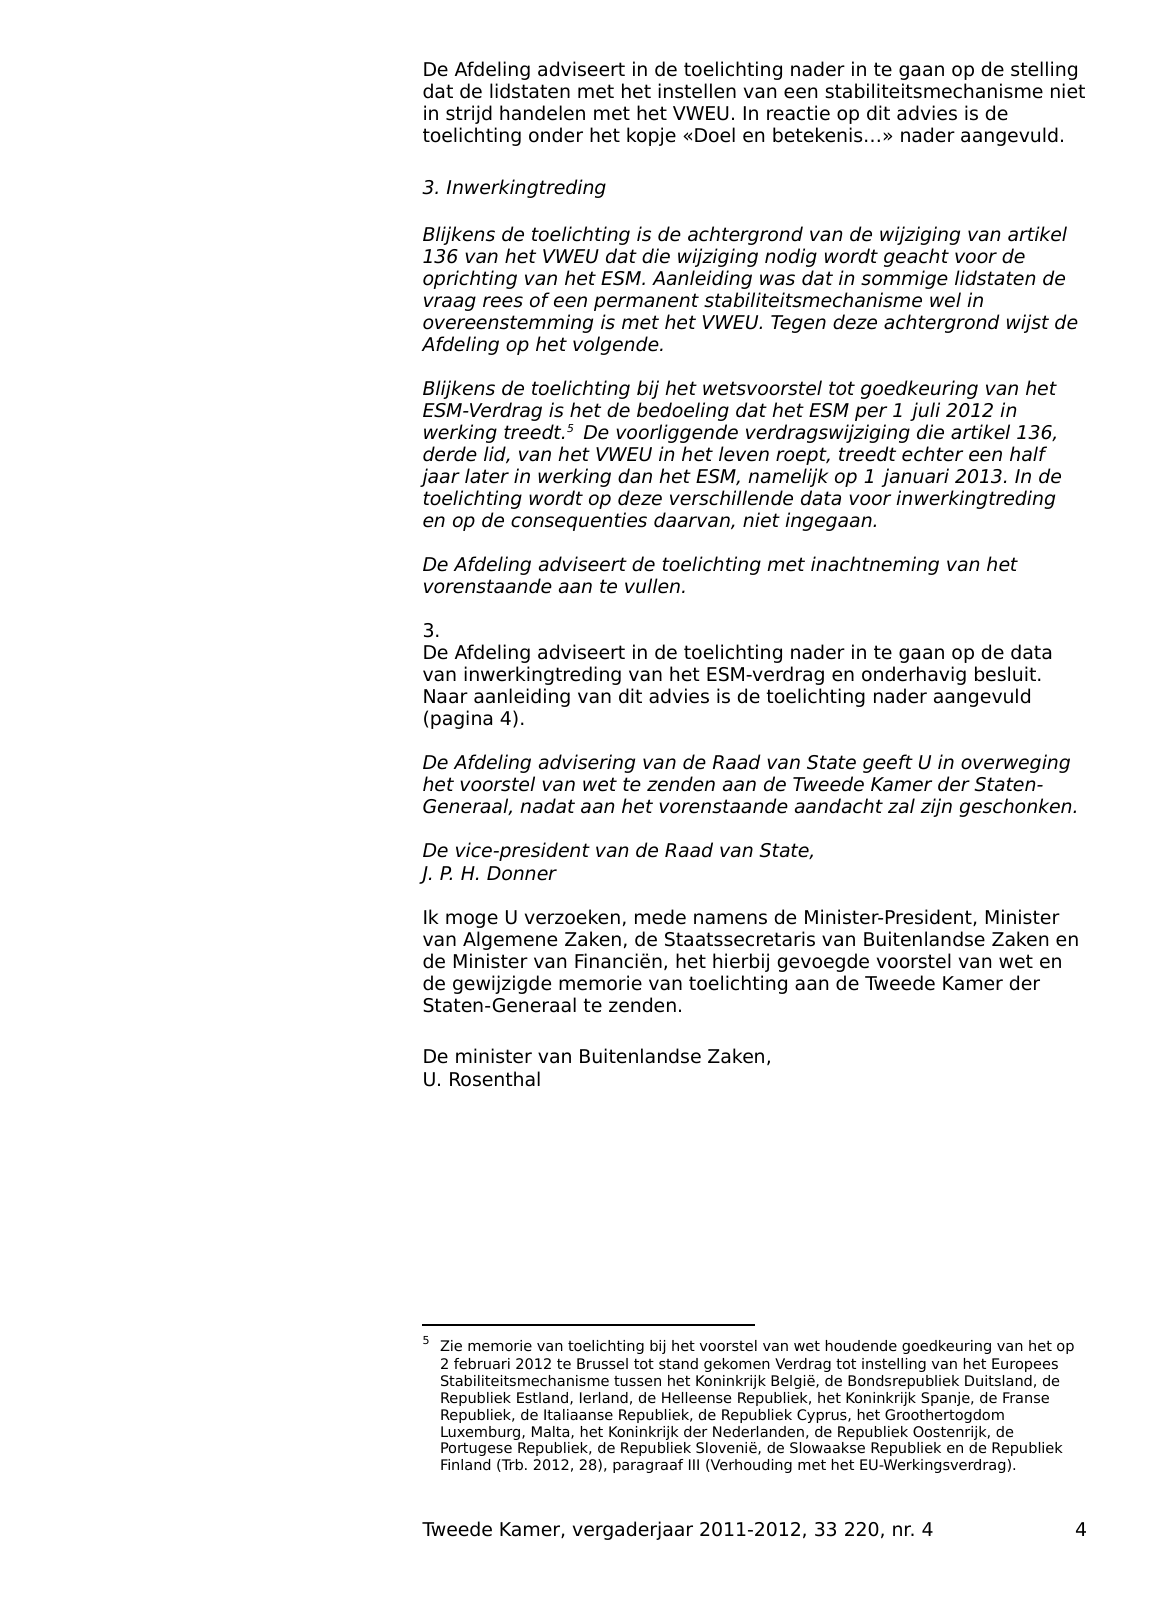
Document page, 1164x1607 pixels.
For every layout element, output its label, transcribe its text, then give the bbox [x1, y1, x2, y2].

text Blijkens de toelichting is de achtergrond van de wijziging van artikel 136 van het VWEU dat die wijziging nodig wordt geacht voor de oprichting van het ESM. Aanleiding was dat in sommige lidstaten de vraag rees of een permanent stabiliteitsmechanisme wel in overeenstemming is met het VWEU. Tegen deze achtergrond wijst de Afdeling op het volgende. [422, 224, 1087, 356]
text De Afdeling advisering van de Raad van State geeft U in overweging het voorstel van wet te zenden aan de Tweede Kamer der Staten-Generaal, nadat aan het vorenstaande aandacht zal zijn geschonken. [422, 752, 1087, 818]
text De minister van Buitenlandse Zaken, U. Rosenthal [422, 1046, 1087, 1090]
text Ik moge U verzoeken, mede namens de Minister-President, Minister van Algemene Zaken, de Staatssecretaris van Buitenlandse Zaken en de Minister van Financiën, het hierbij gevoegde voorstel van wet en de gewijzigde memorie van toelichting aan de Tweede Kamer der Staten-Generaal te zenden. [422, 907, 1087, 1016]
text De Afdeling adviseert in de toelichting nader in te gaan op de stelling dat de lidstaten met het instellen van een stabiliteitsmechanisme niet in strijd handelen met het VWEU. In reactie op dit advies is de toelichting onder het kopje «Doel en betekenis…» nader aangevuld. [422, 59, 1087, 147]
text De Afdeling adviseert in de toelichting nader in te gaan op de data van inwerkingtreding van het ESM-verdrag en onderhavig besluit. Naar aanleiding van dit advies is de toelichting nader aangevuld (pagina 4). [422, 642, 1087, 730]
text J. P. H. Donner [422, 862, 1087, 884]
text Blijkens de toelichting bij het wetsvoorstel tot goedkeuring van het ESM-Verdrag is het de bedoeling dat het ESM per 1 juli 2012 in werking treedt. De voorliggende verdragswijziging die artikel 136, derde lid, van het VWEU in het leven roept, treedt echter een half jaar later in werking dan het ESM, namelijk op 1 januari 2013. In de toelichting wordt op deze verschillende data voor inwerkingtreding en op de consequenties daarvan, niet ingegaan. [422, 378, 1087, 532]
text De vice-president van de Raad van State, [422, 840, 1087, 862]
subtitle 3. Inwerkingtreding [422, 177, 1087, 199]
text De Afdeling adviseert de toelichting met inachtneming van het vorenstaande aan te vullen. [422, 554, 1087, 598]
text Zie memorie van toelichting bij het voorstel van wet houdende goedkeuring van het op 2 februari 2012 te Brussel tot stand gekomen Verdrag tot instelling van het Europees Stabiliteitsmechanisme tussen het Koninkrijk België, de Bondsrepubliek Duitsland, de Republiek Estland, Ierland, de Helleense Republiek, het Koninkrijk Spanje, de Franse Republiek, de Italiaanse Republiek, de Republiek Cyprus, het Groothertogdom Luxemburg, Malta, het Koninkrijk der Nederlanden, de Republiek Oostenrijk, de Portugese Republiek, de Republiek Slovenië, de Slowaakse Republiek en de Republiek Finland (Trb. 2012, 28), paragraaf III (Verhouding met het EU-Werkingsverdrag). [422, 1334, 1087, 1474]
text 3. [422, 620, 1087, 642]
